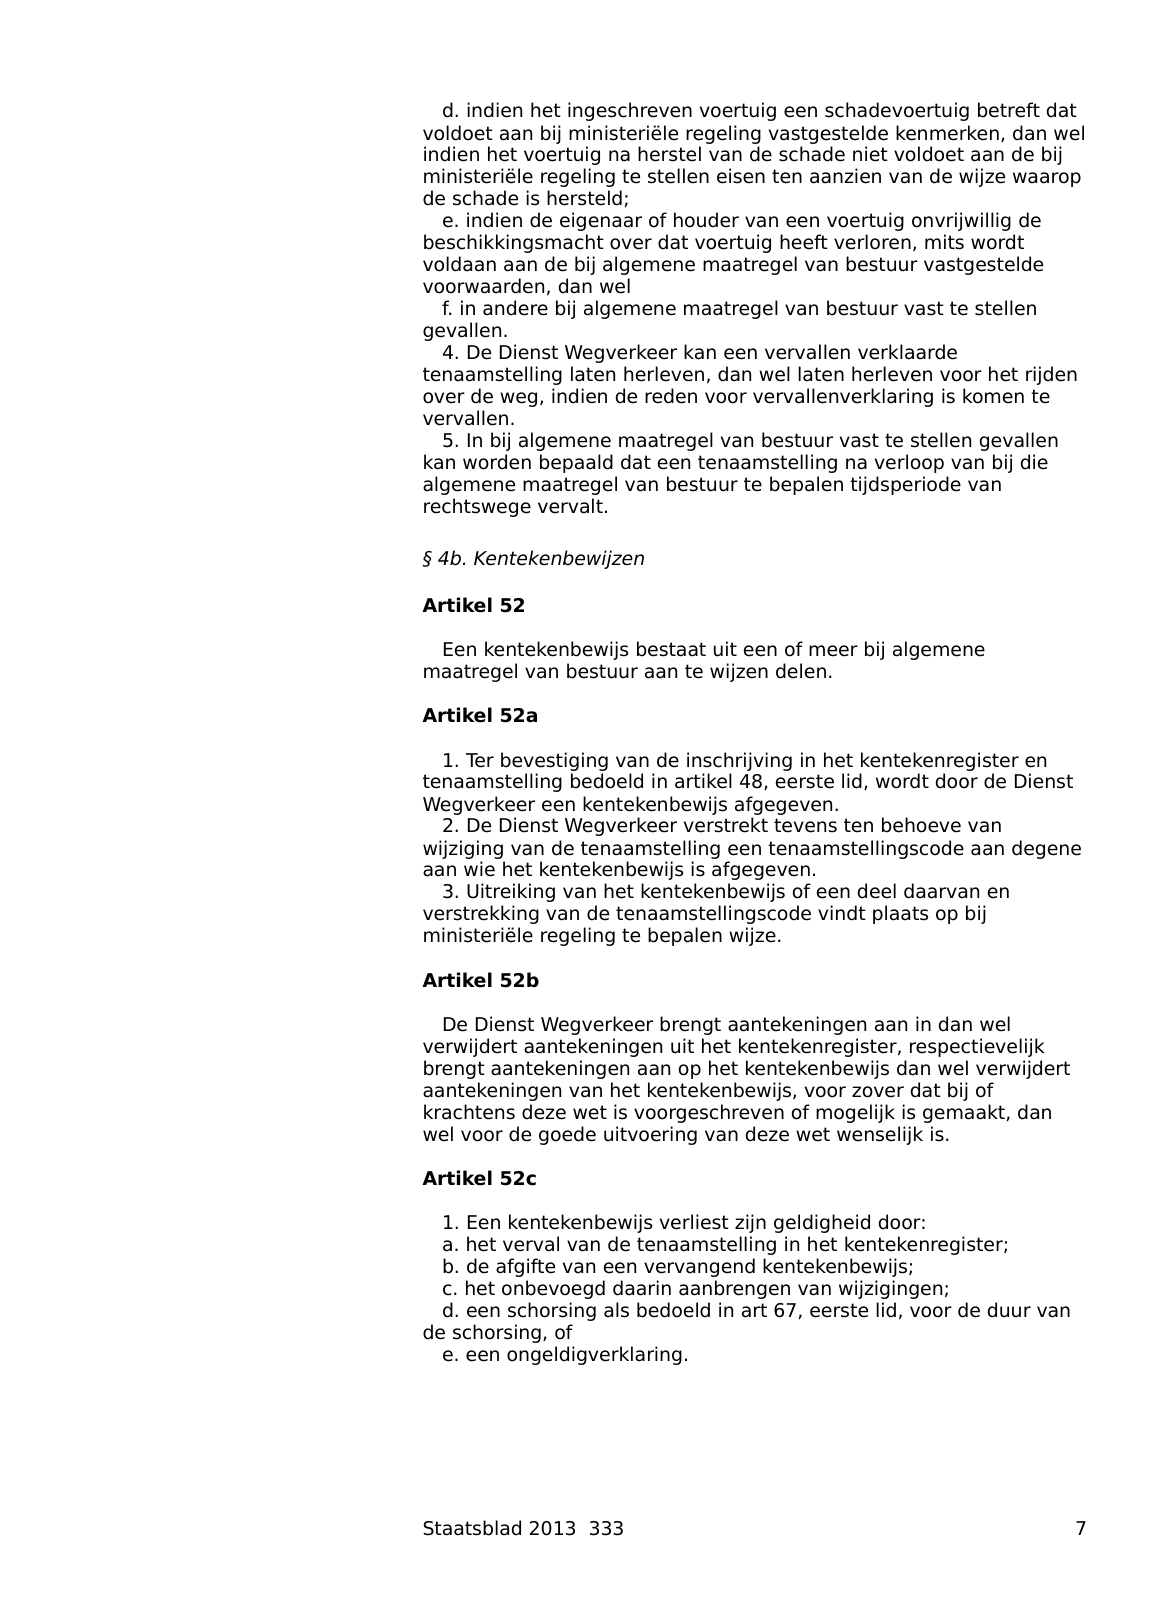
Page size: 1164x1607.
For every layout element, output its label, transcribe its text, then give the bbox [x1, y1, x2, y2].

subtitle § 4b. Kentekenbewijzen [422, 548, 1087, 570]
text 4. De Dienst Wegverkeer kan een vervallen verklaarde tenaamstelling laten herleven, dan wel laten herleven voor het rijden over de weg, indien de reden voor vervallenverklaring is komen te vervallen. [422, 342, 1087, 430]
text 1. Ter bevestiging van de inschrijving in het kentekenregister en tenaamstelling bedoeld in artikel 48, eerste lid, wordt door de Dienst Wegverkeer een kentekenbewijs afgegeven. [422, 749, 1087, 815]
text f. in andere bij algemene maatregel van bestuur vast te stellen gevallen. [422, 298, 1087, 342]
text 2. De Dienst Wegverkeer verstrekt tevens ten behoeve van wijziging van de tenaamstelling een tenaamstellingscode aan degene aan wie het kentekenbewijs is afgegeven. [422, 815, 1087, 881]
text b. de afgifte van een vervangend kentekenbewijs; [422, 1256, 1087, 1278]
text De Dienst Wegverkeer brengt aantekeningen aan in dan wel verwijdert aantekeningen uit het kentekenregister, respectievelijk brengt aantekeningen aan op het kentekenbewijs dan wel verwijdert aantekeningen van het kentekenbewijs, voor zover dat bij of krachtens deze wet is voorgeschreven of mogelijk is gemaakt, dan wel voor de goede uitvoering van deze wet wenselijk is. [422, 1014, 1087, 1146]
text c. het onbevoegd daarin aanbrengen van wijzigingen; [422, 1278, 1087, 1300]
subtitle Artikel 52 [422, 595, 1087, 617]
text a. het verval van de tenaamstelling in het kentekenregister; [422, 1234, 1087, 1256]
text Een kentekenbewijs bestaat uit een of meer bij algemene maatregel van bestuur aan te wijzen delen. [422, 639, 1087, 683]
subtitle Artikel 52a [422, 705, 1087, 727]
text 1. Een kentekenbewijs verliest zijn geldigheid door: [422, 1212, 1087, 1234]
text d. indien het ingeschreven voertuig een schadevoertuig betreft dat voldoet aan bij ministeriële regeling vastgestelde kenmerken, dan wel indien het voertuig na herstel van de schade niet voldoet aan de bij ministeriële regeling te stellen eisen ten aanzien van de wijze waarop de schade is hersteld; [422, 100, 1087, 210]
text 5. In bij algemene maatregel van bestuur vast te stellen gevallen kan worden bepaald dat een tenaamstelling na verloop van bij die algemene maatregel van bestuur te bepalen tijdsperiode van rechtswege vervalt. [422, 430, 1087, 518]
text e. indien de eigenaar of houder van een voertuig onvrijwillig de beschikkingsmacht over dat voertuig heeft verloren, mits wordt voldaan aan de bij algemene maatregel van bestuur vastgestelde voorwaarden, dan wel [422, 210, 1087, 298]
text 3. Uitreiking van het kentekenbewijs of een deel daarvan en verstrekking van de tenaamstellingscode vindt plaats op bij ministeriële regeling te bepalen wijze. [422, 881, 1087, 947]
subtitle Artikel 52b [422, 969, 1087, 991]
text e. een ongeldigverklaring. [422, 1344, 1087, 1366]
text d. een schorsing als bedoeld in art 67, eerste lid, voor de duur van de schorsing, of [422, 1300, 1087, 1344]
subtitle Artikel 52c [422, 1168, 1087, 1190]
